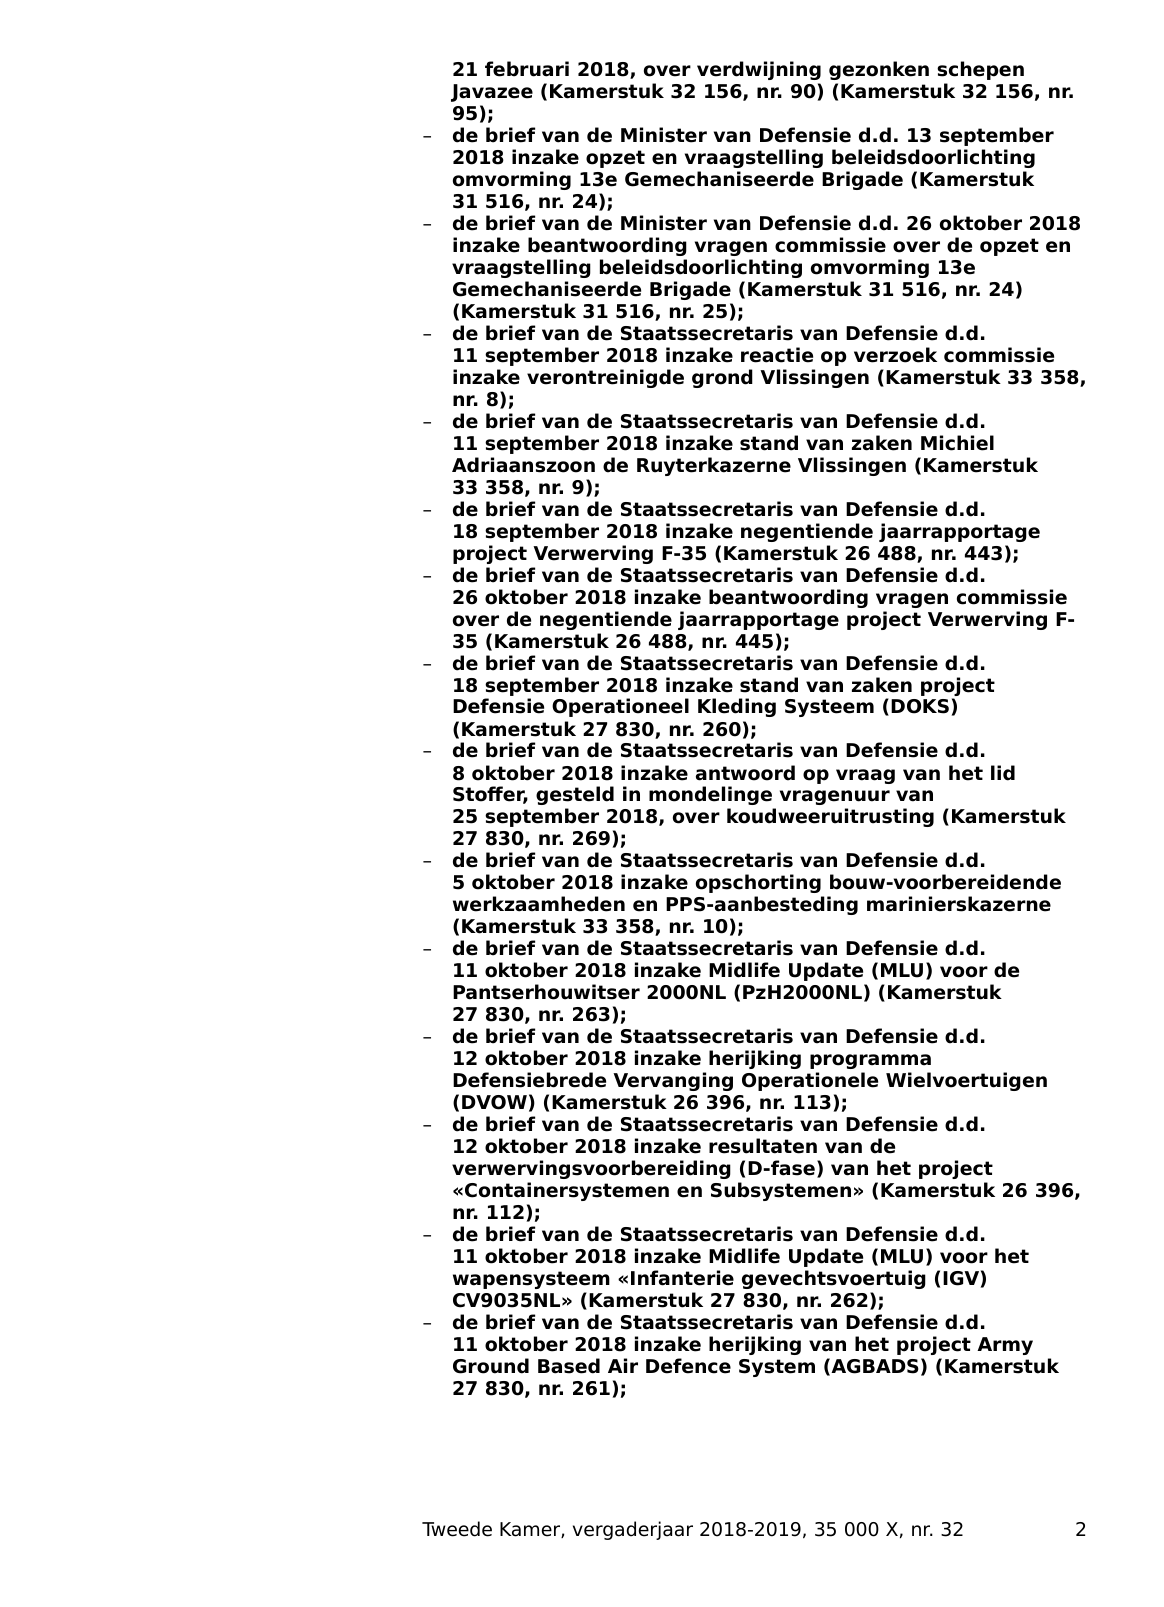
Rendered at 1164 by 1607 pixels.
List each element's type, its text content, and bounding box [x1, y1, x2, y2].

text – de brief van de Staatssecretaris van Defensie d.d. 11 oktober 2018 inzake herijking van het project Army Ground Based Air Defence System (AGBADS) (Kamerstuk 27 830, nr. 261); [422, 1312, 1087, 1400]
text – de brief van de Staatssecretaris van Defensie d.d. 8 oktober 2018 inzake antwoord op vraag van het lid Stoffer, gesteld in mondelinge vragenuur van 25 september 2018, over koudweeruitrusting (Kamerstuk 27 830, nr. 269); [422, 740, 1087, 850]
text – de brief van de Minister van Defensie d.d. 26 oktober 2018 inzake beantwoording vragen commissie over de opzet en vraagstelling beleidsdoorlichting omvorming 13e Gemechaniseerde Brigade (Kamerstuk 31 516, nr. 24) (Kamerstuk 31 516, nr. 25); [422, 213, 1087, 323]
text – de brief van de Staatssecretaris van Defensie d.d. 12 oktober 2018 inzake resultaten van de verwervingsvoorbereiding (D-fase) van het project «Containersystemen en Subsystemen» (Kamerstuk 26 396, nr. 112); [422, 1114, 1087, 1224]
text 21 februari 2018, over verdwijning gezonken schepen Javazee (Kamerstuk 32 156, nr. 90) (Kamerstuk 32 156, nr. 95); [422, 59, 1087, 125]
text – de brief van de Staatssecretaris van Defensie d.d. 18 september 2018 inzake negentiende jaarrapportage project Verwerving F-35 (Kamerstuk 26 488, nr. 443); [422, 499, 1087, 564]
text – de brief van de Staatssecretaris van Defensie d.d. 11 september 2018 inzake stand van zaken Michiel Adriaanszoon de Ruyterkazerne Vlissingen (Kamerstuk 33 358, nr. 9); [422, 411, 1087, 499]
text – de brief van de Staatssecretaris van Defensie d.d. 18 september 2018 inzake stand van zaken project Defensie Operationeel Kleding Systeem (DOKS) (Kamerstuk 27 830, nr. 260); [422, 652, 1087, 740]
text – de brief van de Staatssecretaris van Defensie d.d. 26 oktober 2018 inzake beantwoording vragen commissie over de negentiende jaarrapportage project Verwerving F-35 (Kamerstuk 26 488, nr. 445); [422, 564, 1087, 652]
text – de brief van de Staatssecretaris van Defensie d.d. 12 oktober 2018 inzake herijking programma Defensiebrede Vervanging Operationele Wielvoertuigen (DVOW) (Kamerstuk 26 396, nr. 113); [422, 1026, 1087, 1114]
text – de brief van de Staatssecretaris van Defensie d.d. 11 oktober 2018 inzake Midlife Update (MLU) voor het wapensysteem «Infanterie gevechtsvoertuig (IGV) CV9035NL» (Kamerstuk 27 830, nr. 262); [422, 1224, 1087, 1312]
text – de brief van de Staatssecretaris van Defensie d.d. 11 september 2018 inzake reactie op verzoek commissie inzake verontreinigde grond Vlissingen (Kamerstuk 33 358, nr. 8); [422, 323, 1087, 411]
text – de brief van de Staatssecretaris van Defensie d.d. 11 oktober 2018 inzake Midlife Update (MLU) voor de Pantserhouwitser 2000NL (PzH2000NL) (Kamerstuk 27 830, nr. 263); [422, 938, 1087, 1026]
text – de brief van de Staatssecretaris van Defensie d.d. 5 oktober 2018 inzake opschorting bouw-voorbereidende werkzaamheden en PPS-aanbesteding marinierskazerne (Kamerstuk 33 358, nr. 10); [422, 850, 1087, 938]
text – de brief van de Minister van Defensie d.d. 13 september 2018 inzake opzet en vraagstelling beleidsdoorlichting omvorming 13e Gemechaniseerde Brigade (Kamerstuk 31 516, nr. 24); [422, 125, 1087, 213]
